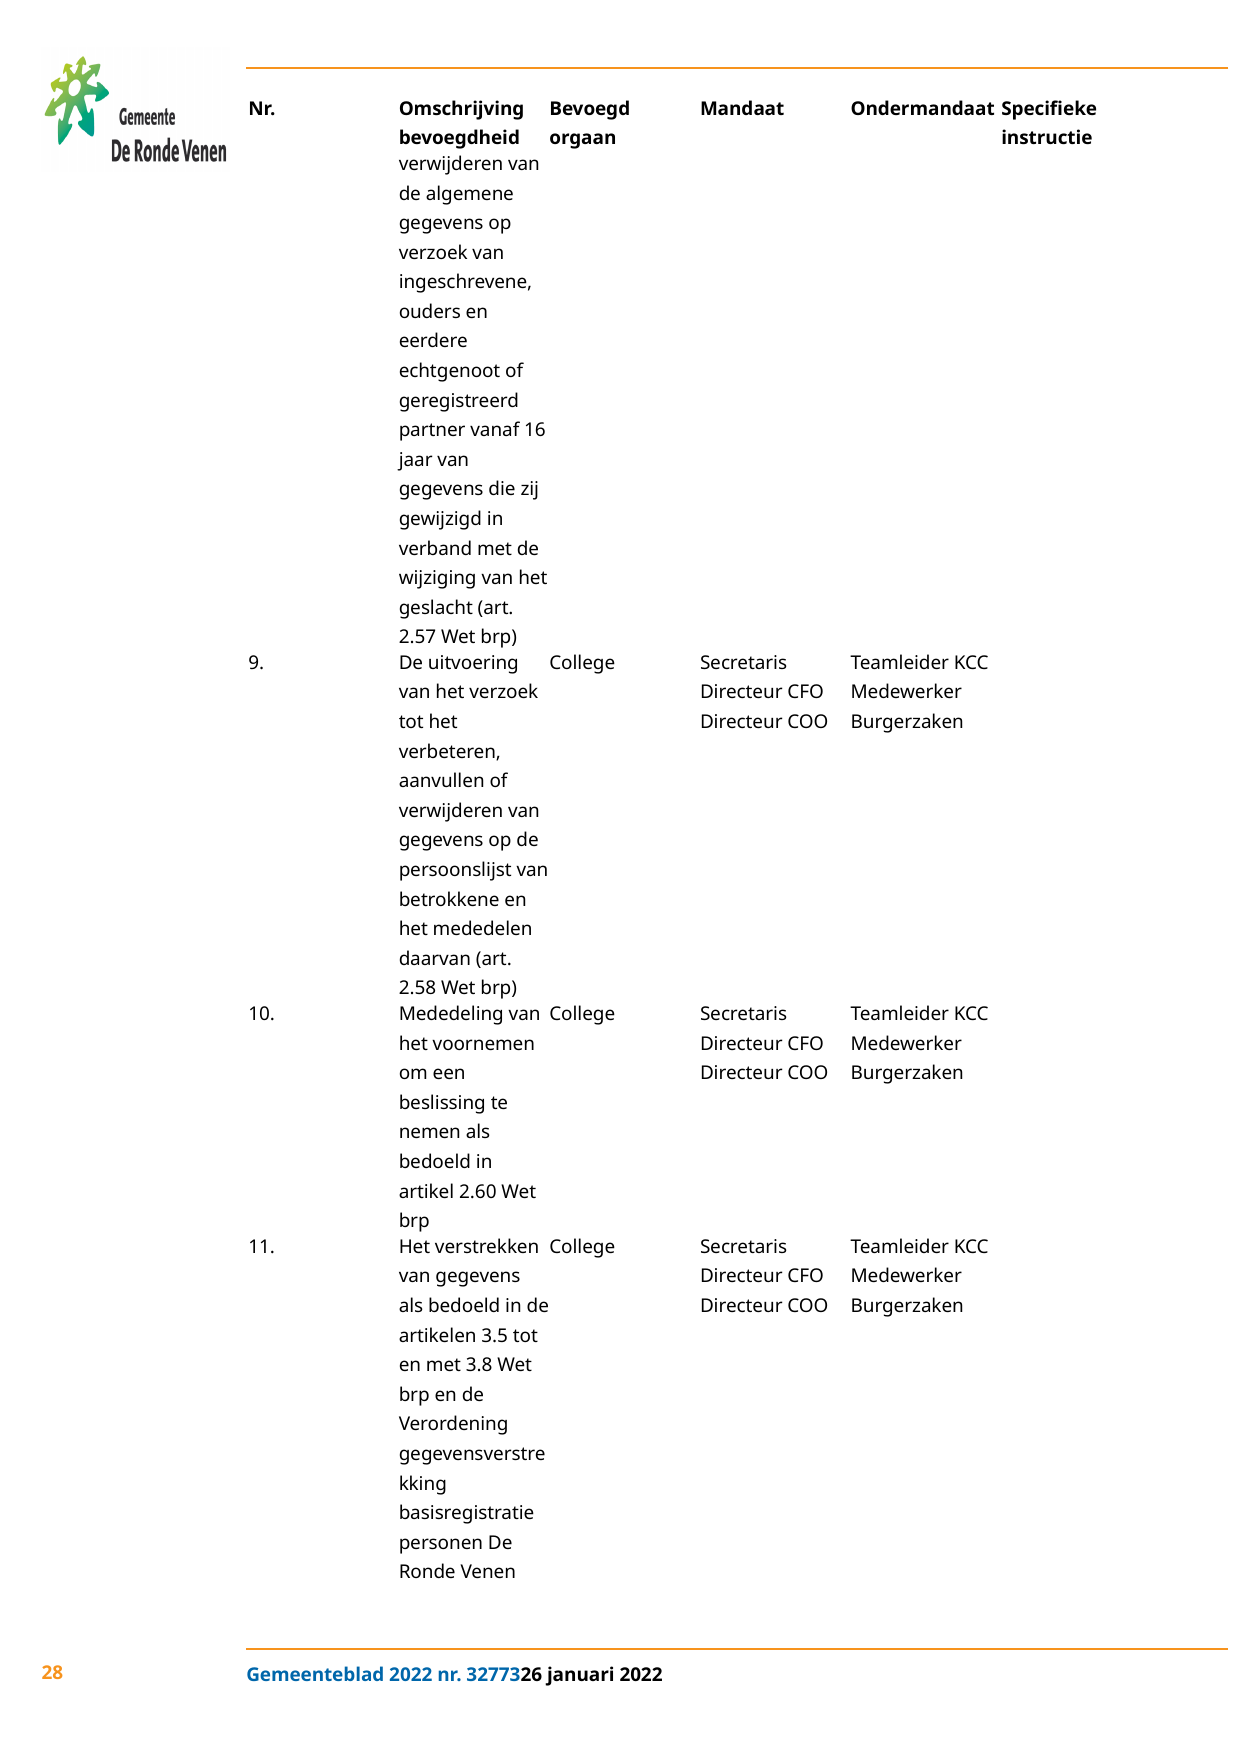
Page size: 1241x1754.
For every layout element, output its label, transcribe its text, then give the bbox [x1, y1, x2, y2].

table_cell Teamleider KCC Medewerker Burgerzaken [850, 649, 1001, 1000]
table_cell College [549, 649, 700, 1000]
table_cell Het verstrekken van gegevens als bedoeld in de artikelen 3.5 tot en met 3.8 Wet brp en de Verordening gegevensverstrekking basisregistratie personen De Ronde Venen [399, 1233, 549, 1584]
table_cell [700, 150, 850, 649]
table_cell De uitvoering van het verzoek tot het verbeteren, aanvullen of verwijderen van gegevens op de persoonslijst van betrokkene en het mededelen daarvan (art. 2.58 Wet brp) [399, 649, 549, 1000]
table_header Omschrijving bevoegdheid [399, 95, 549, 150]
table_header Bevoegd orgaan [549, 95, 700, 150]
table_cell Secretaris Directeur CFO Directeur COO [700, 1233, 850, 1584]
table_cell Teamleider KCC Medewerker Burgerzaken [850, 1233, 1001, 1584]
table_cell [1001, 649, 1152, 1000]
table_header Ondermandaat [850, 95, 1001, 150]
table_cell Secretaris Directeur CFO Directeur COO [700, 649, 850, 1000]
table_cell [549, 150, 700, 649]
table_cell College [549, 1233, 700, 1584]
table_cell College [549, 1000, 700, 1233]
table_cell Mededeling van het voornemen om een beslissing te nemen als bedoeld in artikel 2.60 Wet brp [399, 1000, 549, 1233]
table_cell [248, 150, 398, 649]
table_cell verwijderen van de algemene gegevens op verzoek van ingeschrevene, ouders en eerdere echtgenoot of geregistreerd partner vanaf 16 jaar van gegevens die zij gewijzigd in verband met de wijziging van het geslacht (art. 2.57 Wet brp) [399, 150, 549, 649]
table_header Mandaat [700, 95, 850, 150]
table_cell 10. [248, 1000, 398, 1233]
table_cell 9. [248, 649, 398, 1000]
table_cell Secretaris Directeur CFO Directeur COO [700, 1000, 850, 1233]
table_header Specifieke instructie [1001, 95, 1152, 150]
table_cell [850, 150, 1001, 649]
table_cell Teamleider KCC Medewerker Burgerzaken [850, 1000, 1001, 1233]
table_cell [1001, 1000, 1152, 1233]
picture [41, 47, 231, 172]
table_cell 11. [248, 1233, 398, 1584]
table_cell [1001, 150, 1152, 649]
table_cell [1001, 1233, 1152, 1584]
table_header Nr. [248, 95, 398, 150]
